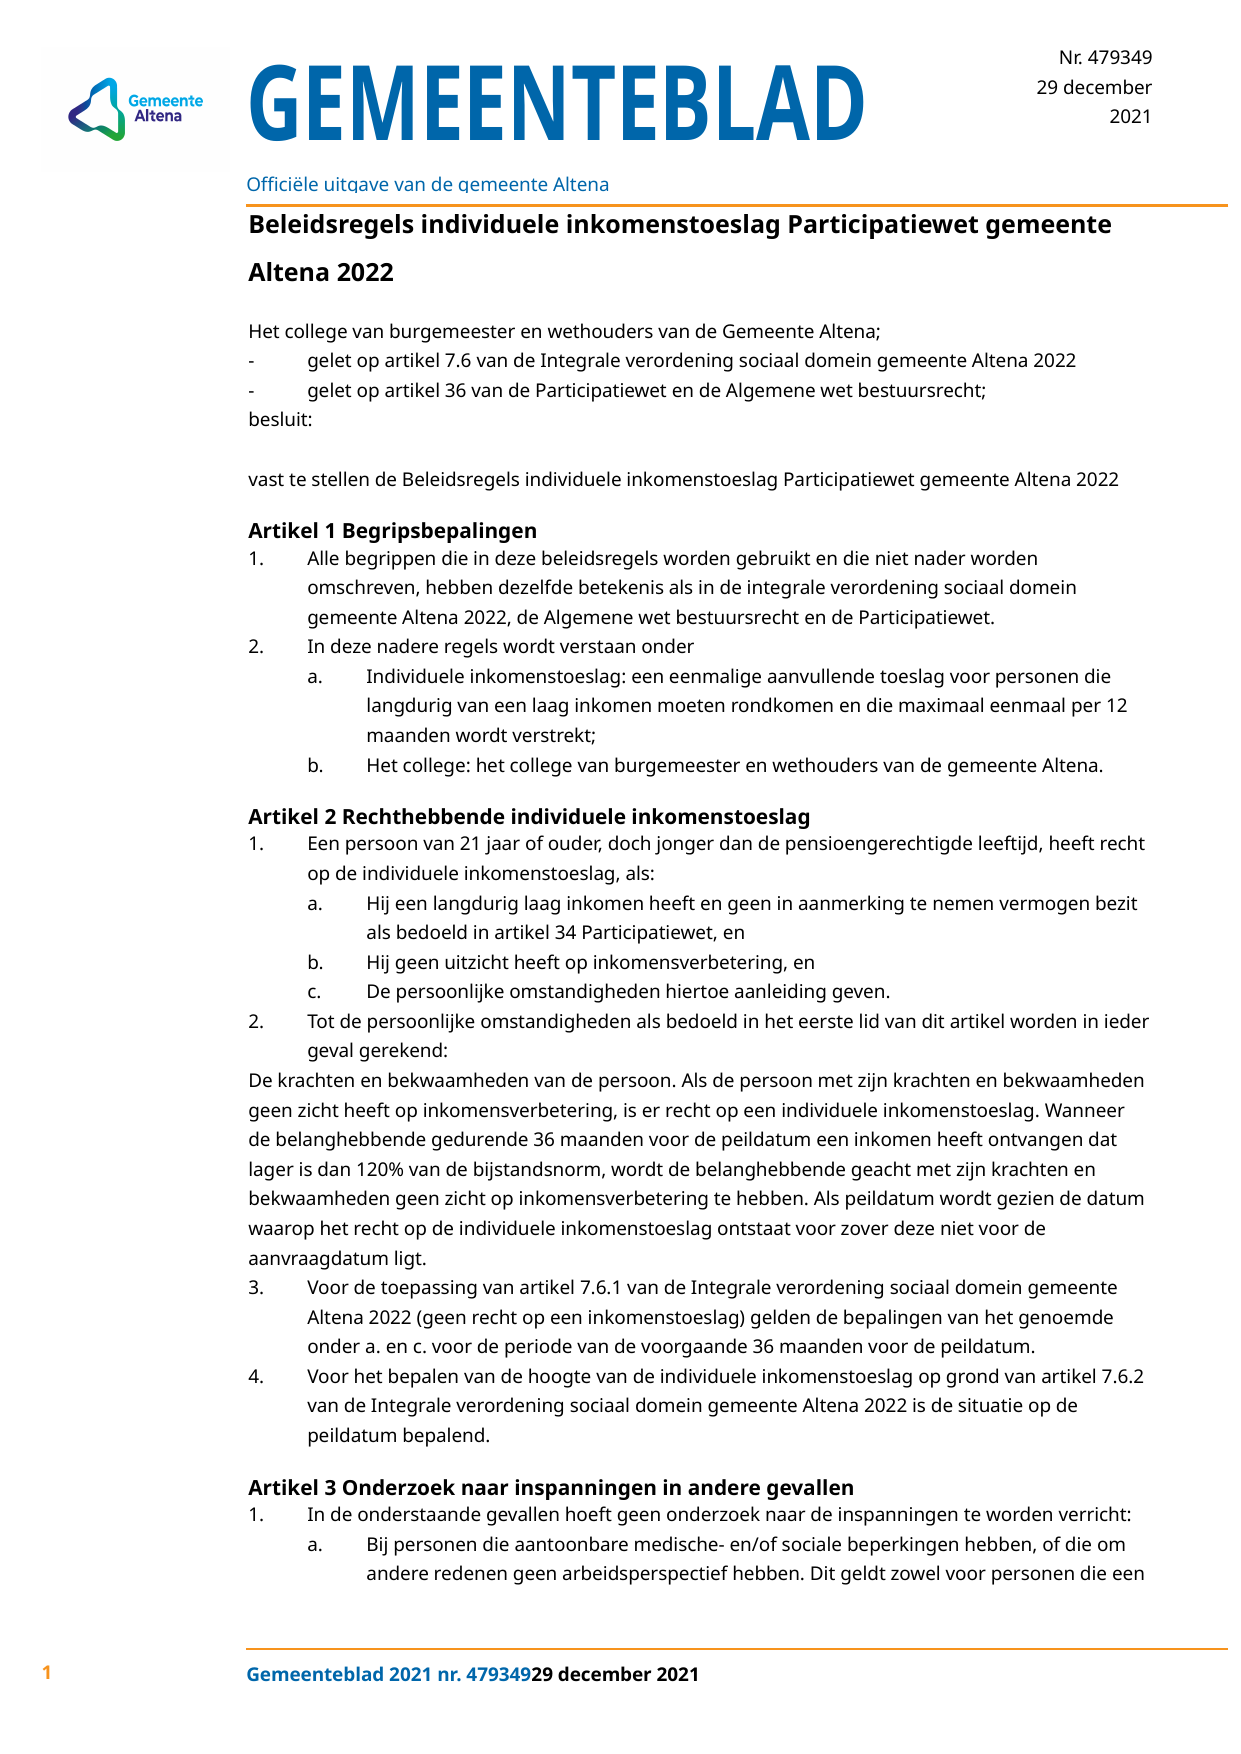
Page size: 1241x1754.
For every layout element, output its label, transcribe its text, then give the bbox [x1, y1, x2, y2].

list Individuele inkomenstoeslag: een eenmalige aanvullende toeslag voor personen die langdurig van een laag inkomen moeten rondkomen en die maximaal eenmaal per 12 maanden wordt verstrekt; [307, 663, 1152, 748]
list Hij een langdurig laag inkomen heeft en geen in aanmerking te nemen vermogen bezit als bedoeld in artikel 34 Participatiewet, en [307, 890, 1152, 945]
list Voor de toepassing van artikel 7.6.1 van de Integrale verordening sociaal domein gemeente Altena 2022 (geen recht op een inkomenstoeslag) gelden de bepalingen van het genoemde onder a. en c. voor de periode van de voorgaande 36 maanden voor de peildatum. [248, 1274, 1152, 1359]
text De krachten en bekwaamheden van de persoon. Als de persoon met zijn krachten en bekwaamheden geen zicht heeft op inkomensverbetering, is er recht op een individuele inkomenstoeslag. Wanneer de belanghebbende gedurende 36 maanden voor de peildatum een inkomen heeft ontvangen dat lager is dan 120% van de bijstandsnorm, wordt de belanghebbende geacht met zijn krachten en bekwaamheden geen zicht op inkomensverbetering te hebben. Als peildatum wordt gezien de datum waarop het recht op de individuele inkomenstoeslag ontstaat voor zover deze niet voor de aanvraagdatum ligt. [248, 1067, 1152, 1271]
text Artikel 1 Begripsbepalingen [248, 516, 1152, 545]
list gelet op artikel 7.6 van de Integrale verordening sociaal domein gemeente Altena 2022 [248, 347, 1152, 373]
list Alle begrippen die in deze beleidsregels worden gebruikt en die niet nader worden omschreven, hebben dezelfde betekenis als in de integrale verordening sociaal domein gemeente Altena 2022, de Algemene wet bestuursrecht en de Participatiewet. [248, 545, 1152, 629]
list gelet op artikel 36 van de Participatiewet en de Algemene wet bestuursrecht; [248, 377, 1152, 403]
list Het college: het college van burgemeester en wethouders van de gemeente Altena. [307, 752, 1152, 777]
list Voor het bepalen van de hoogte van de individuele inkomenstoeslag op grond van artikel 7.6.2 van de Integrale verordening sociaal domein gemeente Altena 2022 is de situatie op de peildatum bepalend. [248, 1363, 1152, 1448]
text Beleidsregels individuele inkomenstoeslag Participatiewet gemeente Altena 2022 [248, 207, 1152, 288]
list De persoonlijke omstandigheden hiertoe aanleiding geven. [307, 978, 1152, 1004]
list In deze nadere regels wordt verstaan onder [248, 633, 1152, 659]
list Hij geen uitzicht heeft op inkomensverbetering, en [307, 949, 1152, 975]
list Een persoon van 21 jaar of ouder, doch jonger dan de pensioengerechtigde leeftijd, heeft recht op de individuele inkomenstoeslag, als: [248, 831, 1152, 886]
list In de onderstaande gevallen hoeft geen onderzoek naar de inspanningen te worden verricht: [248, 1501, 1152, 1527]
text Het college van burgemeester en wethouders van de Gemeente Altena; [248, 318, 1152, 344]
text besluit: [248, 407, 1152, 432]
list Bij personen die aantoonbare medische- en/of sociale beperkingen hebben, of die om andere redenen geen arbeidsperspectief hebben. Dit geldt zowel voor personen die een [307, 1531, 1152, 1586]
text Artikel 3 Onderzoek naar inspanningen in andere gevallen [248, 1473, 1152, 1501]
text vast te stellen de Beleidsregels individuele inkomenstoeslag Participatiewet gemeente Altena 2022 [248, 466, 1152, 492]
text Artikel 2 Rechthebbende individuele inkomenstoeslag [248, 802, 1152, 831]
list Tot de persoonlijke omstandigheden als bedoeld in het eerste lid van dit artikel worden in ieder geval gerekend: [248, 1008, 1152, 1063]
picture [41, 47, 231, 172]
